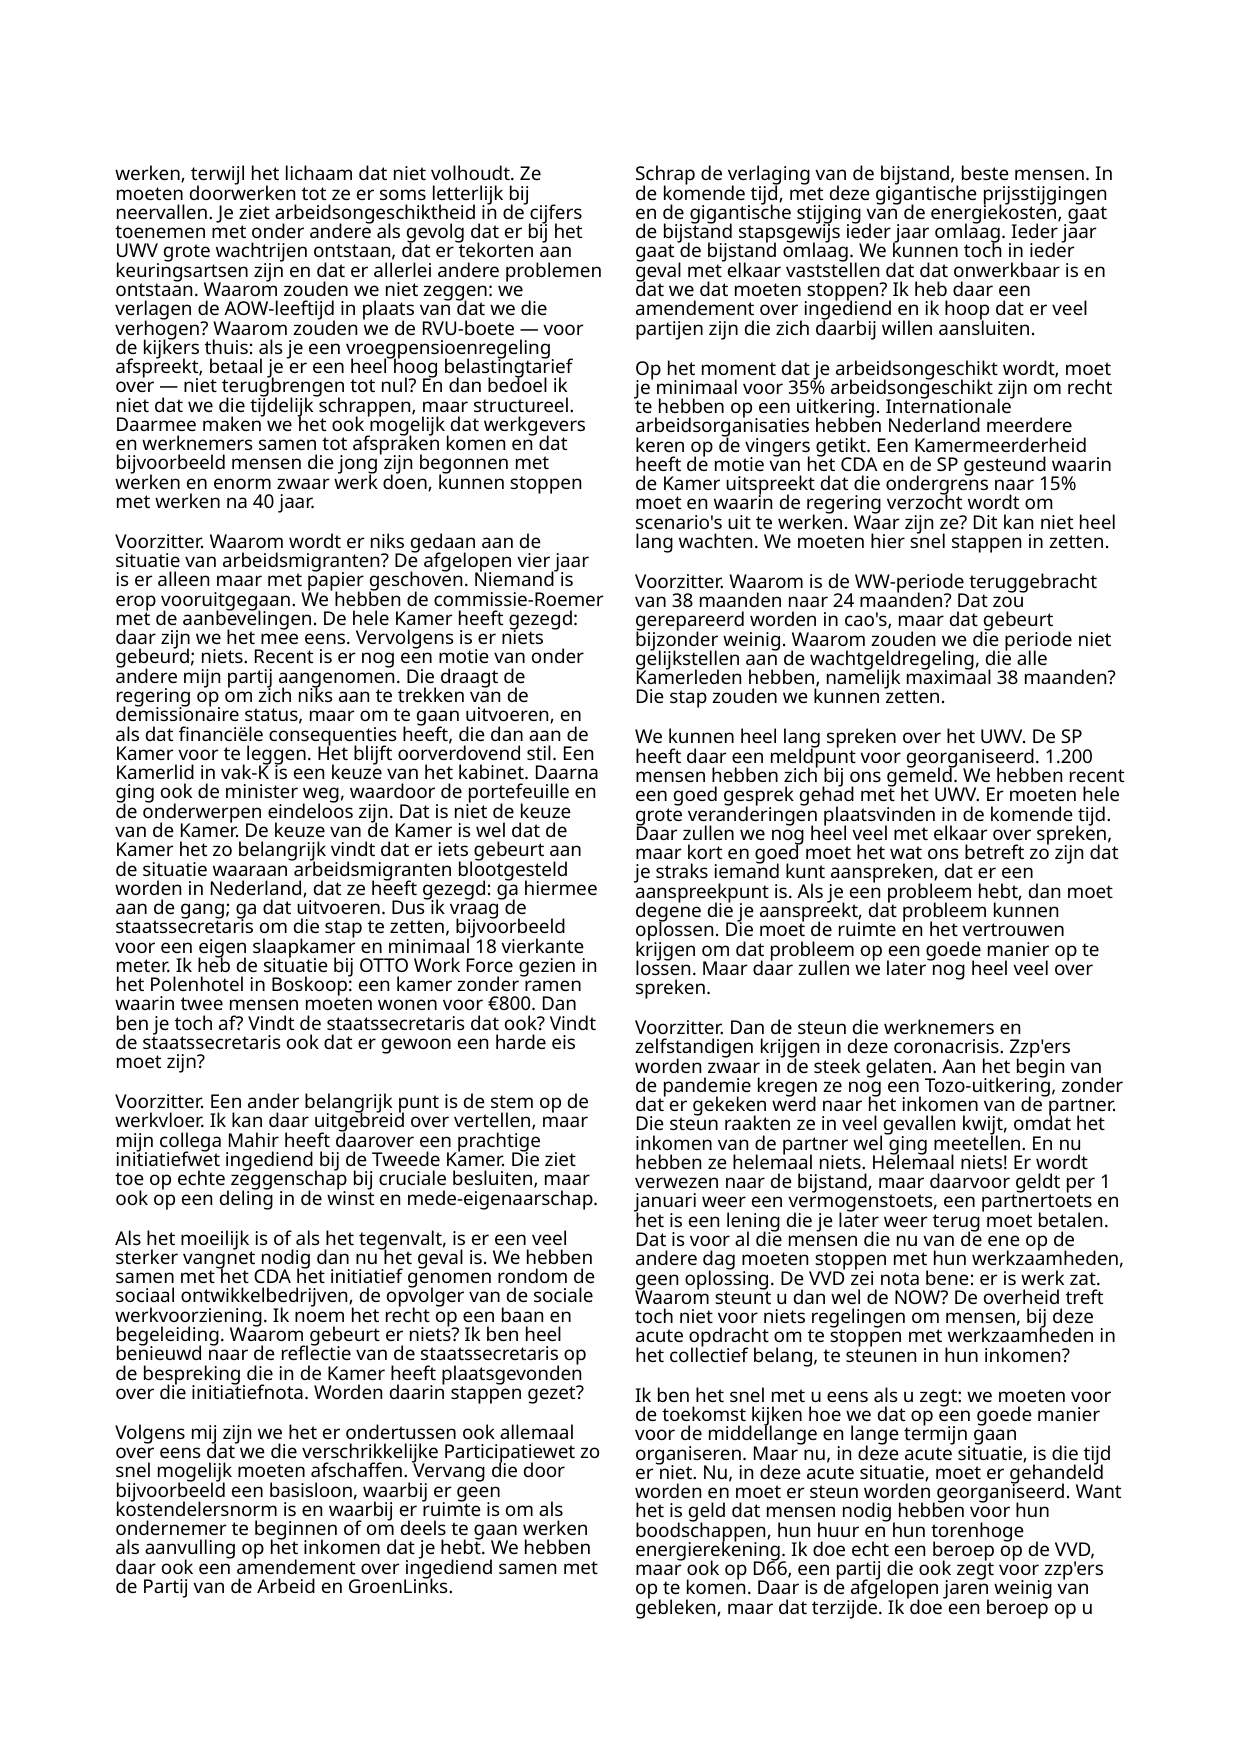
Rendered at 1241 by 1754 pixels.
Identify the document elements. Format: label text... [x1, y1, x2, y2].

text Als het moeilijk is of als het tegenvalt, is er een veel sterker vangnet nodig dan nu het geval is. We hebben samen met het CDA het initiatief genomen rondom de sociaal ontwikkelbedrijven, de opvolger van de sociale werkvoorziening. Ik noem het recht op een baan en begeleiding. Waarom gebeurt er niets? Ik ben heel benieuwd naar de reflectie van de staatssecretaris op de bespreking die in de Kamer heeft plaatsgevonden over die initiatiefnota. Worden daarin stappen gezet? [115, 1229, 605, 1403]
text Voorzitter. Een ander belangrijk punt is de stem op de werkvloer. Ik kan daar uitgebreid over vertellen, maar mijn collega Mahir heeft daarover een prachtige initiatiefwet ingediend bij de Tweede Kamer. Die ziet toe op echte zeggenschap bij cruciale besluiten, maar ook op een deling in de winst en mede-eigenaarschap. [115, 1093, 605, 1209]
text Voorzitter. Dan de steun die werknemers en zelfstandigen krijgen in deze coronacrisis. Zzp'ers worden zwaar in de steek gelaten. Aan het begin van de pandemie kregen ze nog een Tozo-uitkering, zonder dat er gekeken werd naar het inkomen van de partner. Die steun raakten ze in veel gevallen kwijt, omdat het inkomen van de partner wel ging meetellen. En nu hebben ze helemaal niets. Helemaal niets! Er wordt verwezen naar de bijstand, maar daarvoor geldt per 1 januari weer een vermogenstoets, een partnertoets en het is een lening die je later weer terug moet betalen. Dat is voor al die mensen die nu van de ene op de andere dag moeten stoppen met hun werkzaamheden, geen oplossing. De VVD zei nota bene: er is werk zat. Waarom steunt u dan wel de NOW? De overheid treft toch niet voor niets regelingen om mensen, bij deze acute opdracht om te stoppen met werkzaamheden in het collectief belang, te steunen in hun inkomen? [635, 1019, 1125, 1366]
text Volgens mij zijn we het er ondertussen ook allemaal over eens dat we die verschrikkelijke Participatiewet zo snel mogelijk moeten afschaffen. Vervang die door bijvoorbeeld een basisloon, waarbij er geen kostendelersnorm is en waarbij er ruimte is om als ondernemer te beginnen of om deels te gaan werken als aanvulling op het inkomen dat je hebt. We hebben daar ook een amendement over ingediend samen met de Partij van de Arbeid en GroenLinks. [115, 1424, 605, 1597]
text Voorzitter. Waarom is de WW-periode teruggebracht van 38 maanden naar 24 maanden? Dat zou gerepareerd worden in cao's, maar dat gebeurt bijzonder weinig. Waarom zouden we die periode niet gelijkstellen aan de wachtgeldregeling, die alle Kamerleden hebben, namelijk maximaal 38 maanden? Die stap zouden we kunnen zetten. [635, 573, 1125, 708]
text Voorzitter. Waarom wordt er niks gedaan aan de situatie van arbeidsmigranten? De afgelopen vier jaar is er alleen maar met papier geschoven. Niemand is erop vooruitgegaan. We hebben de commissie-Roemer met de aanbevelingen. De hele Kamer heeft gezegd: daar zijn we het mee eens. Vervolgens is er niets gebeurd; niets. Recent is er nog een motie van onder andere mijn partij aangenomen. Die draagt de regering op om zich niks aan te trekken van de demissionaire status, maar om te gaan uitvoeren, en als dat financiële consequenties heeft, die dan aan de Kamer voor te leggen. Het blijft oorverdovend stil. Een Kamerlid in vak-K is een keuze van het kabinet. Daarna ging ook de minister weg, waardoor de portefeuille en de onderwerpen eindeloos zijn. Dat is niet de keuze van de Kamer. De keuze van de Kamer is wel dat de Kamer het zo belangrijk vindt dat er iets gebeurt aan de situatie waaraan arbeidsmigranten blootgesteld worden in Nederland, dat ze heeft gezegd: ga hiermee aan de gang; ga dat uitvoeren. Dus ik vraag de staatssecretaris om die stap te zetten, bijvoorbeeld voor een eigen slaapkamer en minimaal 18 vierkante meter. Ik heb de situatie bij OTTO Work Force gezien in het Polenhotel in Boskoop: een kamer zonder ramen waarin twee mensen moeten wonen voor €800. Dan ben je toch af? Vindt de staatssecretaris dat ook? Vindt de staatssecretaris ook dat er gewoon een harde eis moet zijn? [115, 533, 605, 1072]
text Schrap de verlaging van de bijstand, beste mensen. In de komende tijd, met deze gigantische prijsstijgingen en de gigantische stijging van de energiekosten, gaat de bijstand stapsgewijs ieder jaar omlaag. Ieder jaar gaat de bijstand omlaag. We kunnen toch in ieder geval met elkaar vaststellen dat dat onwerkbaar is en dat we dat moeten stoppen? Ik heb daar een amendement over ingediend en ik hoop dat er veel partijen zijn die zich daarbij willen aansluiten. [635, 165, 1125, 339]
text werken, terwijl het lichaam dat niet volhoudt. Ze moeten doorwerken tot ze er soms letterlijk bij neervallen. Je ziet arbeidsongeschiktheid in de cijfers toenemen met onder andere als gevolg dat er bij het UWV grote wachtrijen ontstaan, dat er tekorten aan keuringsartsen zijn en dat er allerlei andere problemen ontstaan. Waarom zouden we niet zeggen: we verlagen de AOW-leeftijd in plaats van dat we die verhogen? Waarom zouden we de RVU-boete — voor de kijkers thuis: als je een vroegpensioenregeling afspreekt, betaal je er een heel hoog belastingtarief over — niet terugbrengen tot nul? En dan bedoel ik niet dat we die tijdelijk schrappen, maar structureel. Daarmee maken we het ook mogelijk dat werkgevers en werknemers samen tot afspraken komen en dat bijvoorbeeld mensen die jong zijn begonnen met werken en enorm zwaar werk doen, kunnen stoppen met werken na 40 jaar. [115, 165, 605, 512]
text Ik ben het snel met u eens als u zegt: we moeten voor de toekomst kijken hoe we dat op een goede manier voor de middellange en lange termijn gaan organiseren. Maar nu, in deze acute situatie, is die tijd er niet. Nu, in deze acute situatie, moet er gehandeld worden en moet er steun worden georganiseerd. Want het is geld dat mensen nodig hebben voor hun boodschappen, hun huur en hun torenhoge energierekening. Ik doe echt een beroep op de VVD, maar ook op D66, een partij die ook zegt voor zzp'ers op te komen. Daar is de afgelopen jaren weinig van gebleken, maar dat terzijde. Ik doe een beroep op u [635, 1387, 1125, 1618]
text We kunnen heel lang spreken over het UWV. De SP heeft daar een meldpunt voor georganiseerd. 1.200 mensen hebben zich bij ons gemeld. We hebben recent een goed gesprek gehad met het UWV. Er moeten hele grote veranderingen plaatsvinden in de komende tijd. Daar zullen we nog heel veel met elkaar over spreken, maar kort en goed moet het wat ons betreft zo zijn dat je straks iemand kunt aanspreken, dat er een aanspreekpunt is. Als je een probleem hebt, dan moet degene die je aanspreekt, dat probleem kunnen oplossen. Die moet de ruimte en het vertrouwen krijgen om dat probleem op een goede manier op te lossen. Maar daar zullen we later nog heel veel over spreken. [635, 728, 1125, 998]
text Op het moment dat je arbeidsongeschikt wordt, moet je minimaal voor 35% arbeidsongeschikt zijn om recht te hebben op een uitkering. Internationale arbeidsorganisaties hebben Nederland meerdere keren op de vingers getikt. Een Kamermeerderheid heeft de motie van het CDA en de SP gesteund waarin de Kamer uitspreekt dat die ondergrens naar 15% moet en waarin de regering verzocht wordt om scenario's uit te werken. Waar zijn ze? Dit kan niet heel lang wachten. We moeten hier snel stappen in zetten. [635, 359, 1125, 552]
